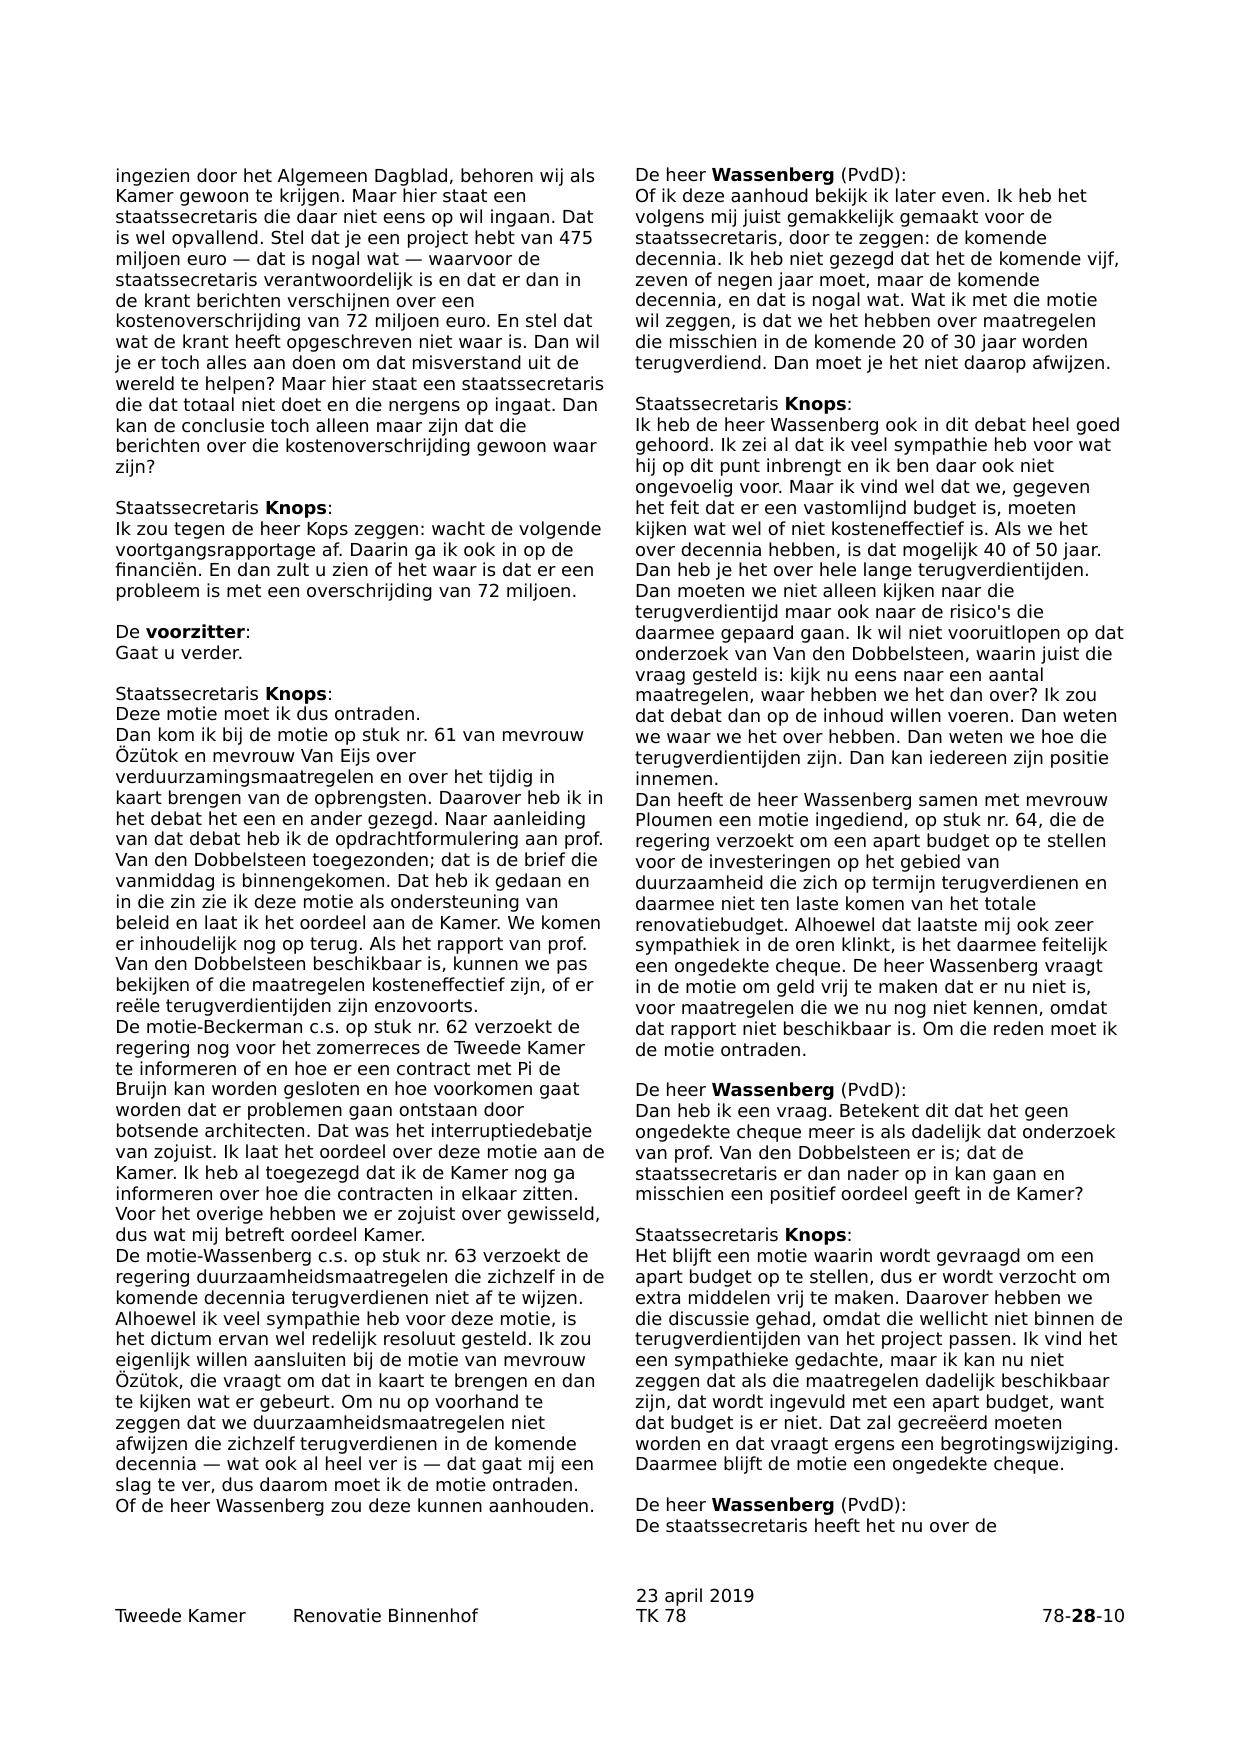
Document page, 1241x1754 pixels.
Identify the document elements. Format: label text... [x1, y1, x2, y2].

text De heer Wassenberg (PvdD): [635, 1495, 1125, 1516]
text Deze motie moet ik dus ontraden. [115, 704, 605, 725]
text Dan kom ik bij de motie op stuk nr. 61 van mevrouw Özütok en mevrouw Van Eijs over verduurzamingsmaatregelen en over het tijdig in kaart brengen van de opbrengsten. Daarover heb ik in het debat het een en ander gezegd. Naar aanleiding van dat debat heb ik de opdrachtformulering aan prof. Van den Dobbelsteen toegezonden; dat is de brief die vanmiddag is binnengekomen. Dat heb ik gedaan en in die zin zie ik deze motie als ondersteuning van beleid en laat ik het oordeel aan de Kamer. We komen er inhoudelijk nog op terug. Als het rapport van prof. Van den Dobbelsteen beschikbaar is, kunnen we pas bekijken of die maatregelen kosteneffectief zijn, of er reële terugverdientijden zijn enzovoorts. [115, 725, 605, 1017]
text De voorzitter: [115, 622, 605, 643]
text Staatssecretaris Knops: [635, 1225, 1125, 1246]
text Staatssecretaris Knops: [115, 683, 605, 704]
text De motie-Wassenberg c.s. op stuk nr. 63 verzoekt de regering duurzaamheidsmaatregelen die zichzelf in de komende decennia terugverdienen niet af te wijzen. Alhoewel ik veel sympathie heb voor deze motie, is het dictum ervan wel redelijk resoluut gesteld. Ik zou eigenlijk willen aansluiten bij de motie van mevrouw Özütok, die vraagt om dat in kaart te brengen en dan te kijken wat er gebeurt. Om nu op voorhand te zeggen dat we duurzaamheidsmaatregelen niet afwijzen die zichzelf terugverdienen in de komende decennia — wat ook al heel ver is — dat gaat mij een slag te ver, dus daarom moet ik de motie ontraden. Of de heer Wassenberg zou deze kunnen aanhouden. [115, 1246, 605, 1517]
text Dan heeft de heer Wassenberg samen met mevrouw Ploumen een motie ingediend, op stuk nr. 64, die de regering verzoekt om een apart budget op te stellen voor de investeringen op het gebied van duurzaamheid die zich op termijn terugverdienen en daarmee niet ten laste komen van het totale renovatiebudget. Alhoewel dat laatste mij ook zeer sympathiek in de oren klinkt, is het daarmee feitelijk een ongedekte cheque. De heer Wassenberg vraagt in de motie om geld vrij te maken dat er nu niet is, voor maatregelen die we nu nog niet kennen, omdat dat rapport niet beschikbaar is. Om die reden moet ik de motie ontraden. [635, 789, 1125, 1060]
text ingezien door het Algemeen Dagblad, behoren wij als Kamer gewoon te krijgen. Maar hier staat een staatssecretaris die daar niet eens op wil ingaan. Dat is wel opvallend. Stel dat je een project hebt van 475 miljoen euro — dat is nogal wat — waarvoor de staatssecretaris verantwoordelijk is en dat er dan in de krant berichten verschijnen over een kostenoverschrijding van 72 miljoen euro. En stel dat wat de krant heeft opgeschreven niet waar is. Dan wil je er toch alles aan doen om dat misverstand uit de wereld te helpen? Maar hier staat een staatssecretaris die dat totaal niet doet en die nergens op ingaat. Dan kan de conclusie toch alleen maar zijn dat die berichten over die kostenoverschrijding gewoon waar zijn? [115, 165, 605, 478]
text Of ik deze aanhoud bekijk ik later even. Ik heb het volgens mij juist gemakkelijk gemaakt voor de staatssecretaris, door te zeggen: de komende decennia. Ik heb niet gezegd dat het de komende vijf, zeven of negen jaar moet, maar de komende decennia, en dat is nogal wat. Wat ik met die motie wil zeggen, is dat we het hebben over maatregelen die misschien in de komende 20 of 30 jaar worden terugverdiend. Dan moet je het niet daarop afwijzen. [635, 186, 1125, 373]
text De motie-Beckerman c.s. op stuk nr. 62 verzoekt de regering nog voor het zomerreces de Tweede Kamer te informeren of en hoe er een contract met Pi de Bruijn kan worden gesloten en hoe voorkomen gaat worden dat er problemen gaan ontstaan door botsende architecten. Dat was het interruptiedebatje van zojuist. Ik laat het oordeel over deze motie aan de Kamer. Ik heb al toegezegd dat ik de Kamer nog ga informeren over hoe die contracten in elkaar zitten. Voor het overige hebben we er zojuist over gewisseld, dus wat mij betreft oordeel Kamer. [115, 1017, 605, 1246]
text Staatssecretaris Knops: [635, 393, 1125, 414]
text Staatssecretaris Knops: [115, 498, 605, 518]
text Gaat u verder. [115, 643, 605, 663]
text Ik heb de heer Wassenberg ook in dit debat heel goed gehoord. Ik zei al dat ik veel sympathie heb voor wat hij op dit punt inbrengt en ik ben daar ook niet ongevoelig voor. Maar ik vind wel dat we, gegeven het feit dat er een vastomlijnd budget is, moeten kijken wat wel of niet kosteneffectief is. Als we het over decennia hebben, is dat mogelijk 40 of 50 jaar. Dan heb je het over hele lange terugverdientijden. Dan moeten we niet alleen kijken naar die terugverdientijd maar ook naar de risico's die daarmee gepaard gaan. Ik wil niet vooruitlopen op dat onderzoek van Van den Dobbelsteen, waarin juist die vraag gesteld is: kijk nu eens naar een aantal maatregelen, waar hebben we het dan over? Ik zou dat debat dan op de inhoud willen voeren. Dan weten we waar we het over hebben. Dan weten we hoe die terugverdientijden zijn. Dan kan iedereen zijn positie innemen. [635, 414, 1125, 789]
text De heer Wassenberg (PvdD): [635, 1080, 1125, 1101]
text Ik zou tegen de heer Kops zeggen: wacht de volgende voortgangsrapportage af. Daarin ga ik ook in op de financiën. En dan zult u zien of het waar is dat er een probleem is met een overschrijding van 72 miljoen. [115, 518, 605, 602]
text De heer Wassenberg (PvdD): [635, 165, 1125, 186]
text Dan heb ik een vraag. Betekent dit dat het geen ongedekte cheque meer is als dadelijk dat onderzoek van prof. Van den Dobbelsteen er is; dat de staatssecretaris er dan nader op in kan gaan en misschien een positief oordeel geeft in de Kamer? [635, 1101, 1125, 1205]
text De staatssecretaris heeft het nu over de [635, 1516, 1125, 1536]
text Het blijft een motie waarin wordt gevraagd om een apart budget op te stellen, dus er wordt verzocht om extra middelen vrij te maken. Daarover hebben we die discussie gehad, omdat die wellicht niet binnen de terugverdientijden van het project passen. Ik vind het een sympathieke gedachte, maar ik kan nu niet zeggen dat als die maatregelen dadelijk beschikbaar zijn, dat wordt ingevuld met een apart budget, want dat budget is er niet. Dat zal gecreëerd moeten worden en dat vraagt ergens een begrotingswijziging. Daarmee blijft de motie een ongedekte cheque. [635, 1246, 1125, 1475]
